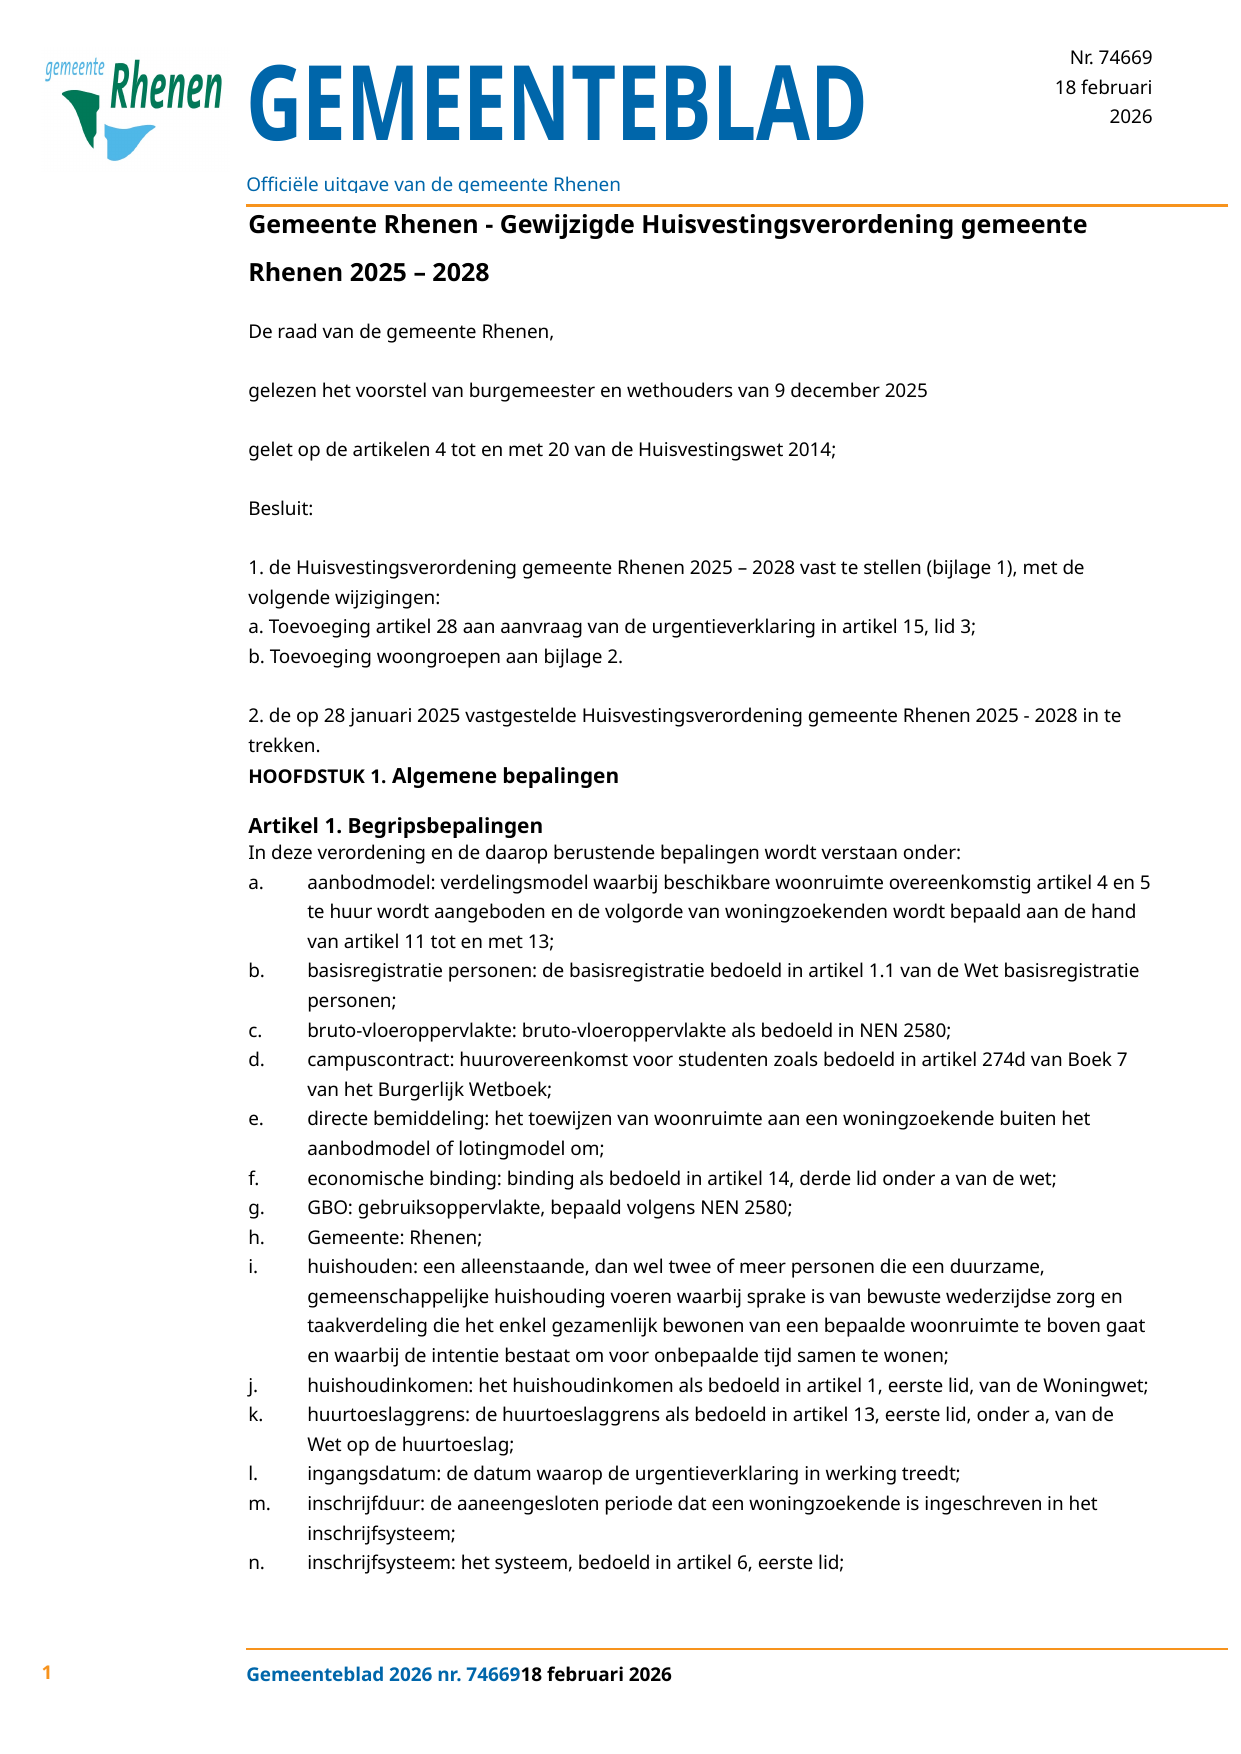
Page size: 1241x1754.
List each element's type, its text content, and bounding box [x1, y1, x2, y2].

text Besluit: [248, 495, 1152, 521]
text gelezen het voorstel van burgemeester en wethouders van 9 december 2025 [248, 377, 1152, 403]
list huishouden: een alleenstaande, dan wel twee of meer personen die een duurzame, gemeenschappelijke huishouding voeren waarbij sprake is van bewuste wederzijdse zorg en taakverdeling die het enkel gezamenlijk bewonen van een bepaalde woonruimte te boven gaat en waarbij de intentie bestaat om voor onbepaalde tijd samen te wonen; [248, 1253, 1152, 1368]
list ingangsdatum: de datum waarop de urgentieverklaring in werking treedt; [248, 1461, 1152, 1486]
list inschrijfsysteem: het systeem, bedoeld in artikel 6, eerste lid; [248, 1549, 1152, 1575]
text In deze verordening en de daarop berustende bepalingen wordt verstaan onder: [248, 839, 1152, 865]
list huurtoeslaggrens: de huurtoeslaggrens als bedoeld in artikel 13, eerste lid, onder a, van de Wet op de huurtoeslag; [248, 1401, 1152, 1457]
picture [41, 47, 231, 172]
list aanbodmodel: verdelingsmodel waarbij beschikbare woonruimte overeenkomstig artikel 4 en 5 te huur wordt aangeboden en de volgorde van woningzoekenden wordt bepaald aan de hand van artikel 11 tot en met 13; [248, 869, 1152, 954]
text Gemeente Rhenen - Gewijzigde Huisvestingsverordening gemeente Rhenen 2025 – 2028 [248, 207, 1152, 288]
list huishoudinkomen: het huishoudinkomen als bedoeld in artikel 1, eerste lid, van de Woningwet; [248, 1372, 1152, 1398]
text Artikel 1. Begripsbepalingen [248, 811, 1152, 839]
list directe bemiddeling: het toewijzen van woonruimte aan een woningzoekende buiten het aanbodmodel of lotingmodel om; [248, 1106, 1152, 1161]
list economische binding: binding als bedoeld in artikel 14, derde lid onder a van de wet; [248, 1165, 1152, 1191]
text 1. de Huisvestingsverordening gemeente Rhenen 2025 – 2028 vast te stellen (bijlage 1), met de volgende wijzigingen: [248, 554, 1152, 610]
list inschrijfduur: de aaneengesloten periode dat een woningzoekende is ingeschreven in het inschrijfsysteem; [248, 1490, 1152, 1546]
list Gemeente: Rhenen; [248, 1224, 1152, 1250]
text b. Toevoeging woongroepen aan bijlage 2. [248, 643, 1152, 669]
text De raad van de gemeente Rhenen, [248, 318, 1152, 344]
list GBO: gebruiksoppervlakte, bepaald volgens NEN 2580; [248, 1194, 1152, 1220]
text a. Toevoeging artikel 28 aan aanvraag van de urgentieverklaring in artikel 15, lid 3; [248, 614, 1152, 639]
list campuscontract: huurovereenkomst voor studenten zoals bedoeld in artikel 274d van Boek 7 van het Burgerlijk Wetboek; [248, 1046, 1152, 1102]
list basisregistratie personen: de basisregistratie bedoeld in artikel 1.1 van de Wet basisregistratie personen; [248, 958, 1152, 1013]
text 2. de op 28 januari 2025 vastgestelde Huisvestingsverordening gemeente Rhenen 2025 - 2028 in te trekken. [248, 702, 1152, 758]
text HOOFDSTUK 1. Algemene bepalingen [248, 762, 1152, 790]
text gelet op de artikelen 4 tot en met 20 van de Huisvestingswet 2014; [248, 436, 1152, 462]
list bruto-vloeroppervlakte: bruto-vloeroppervlakte als bedoeld in NEN 2580; [248, 1017, 1152, 1043]
